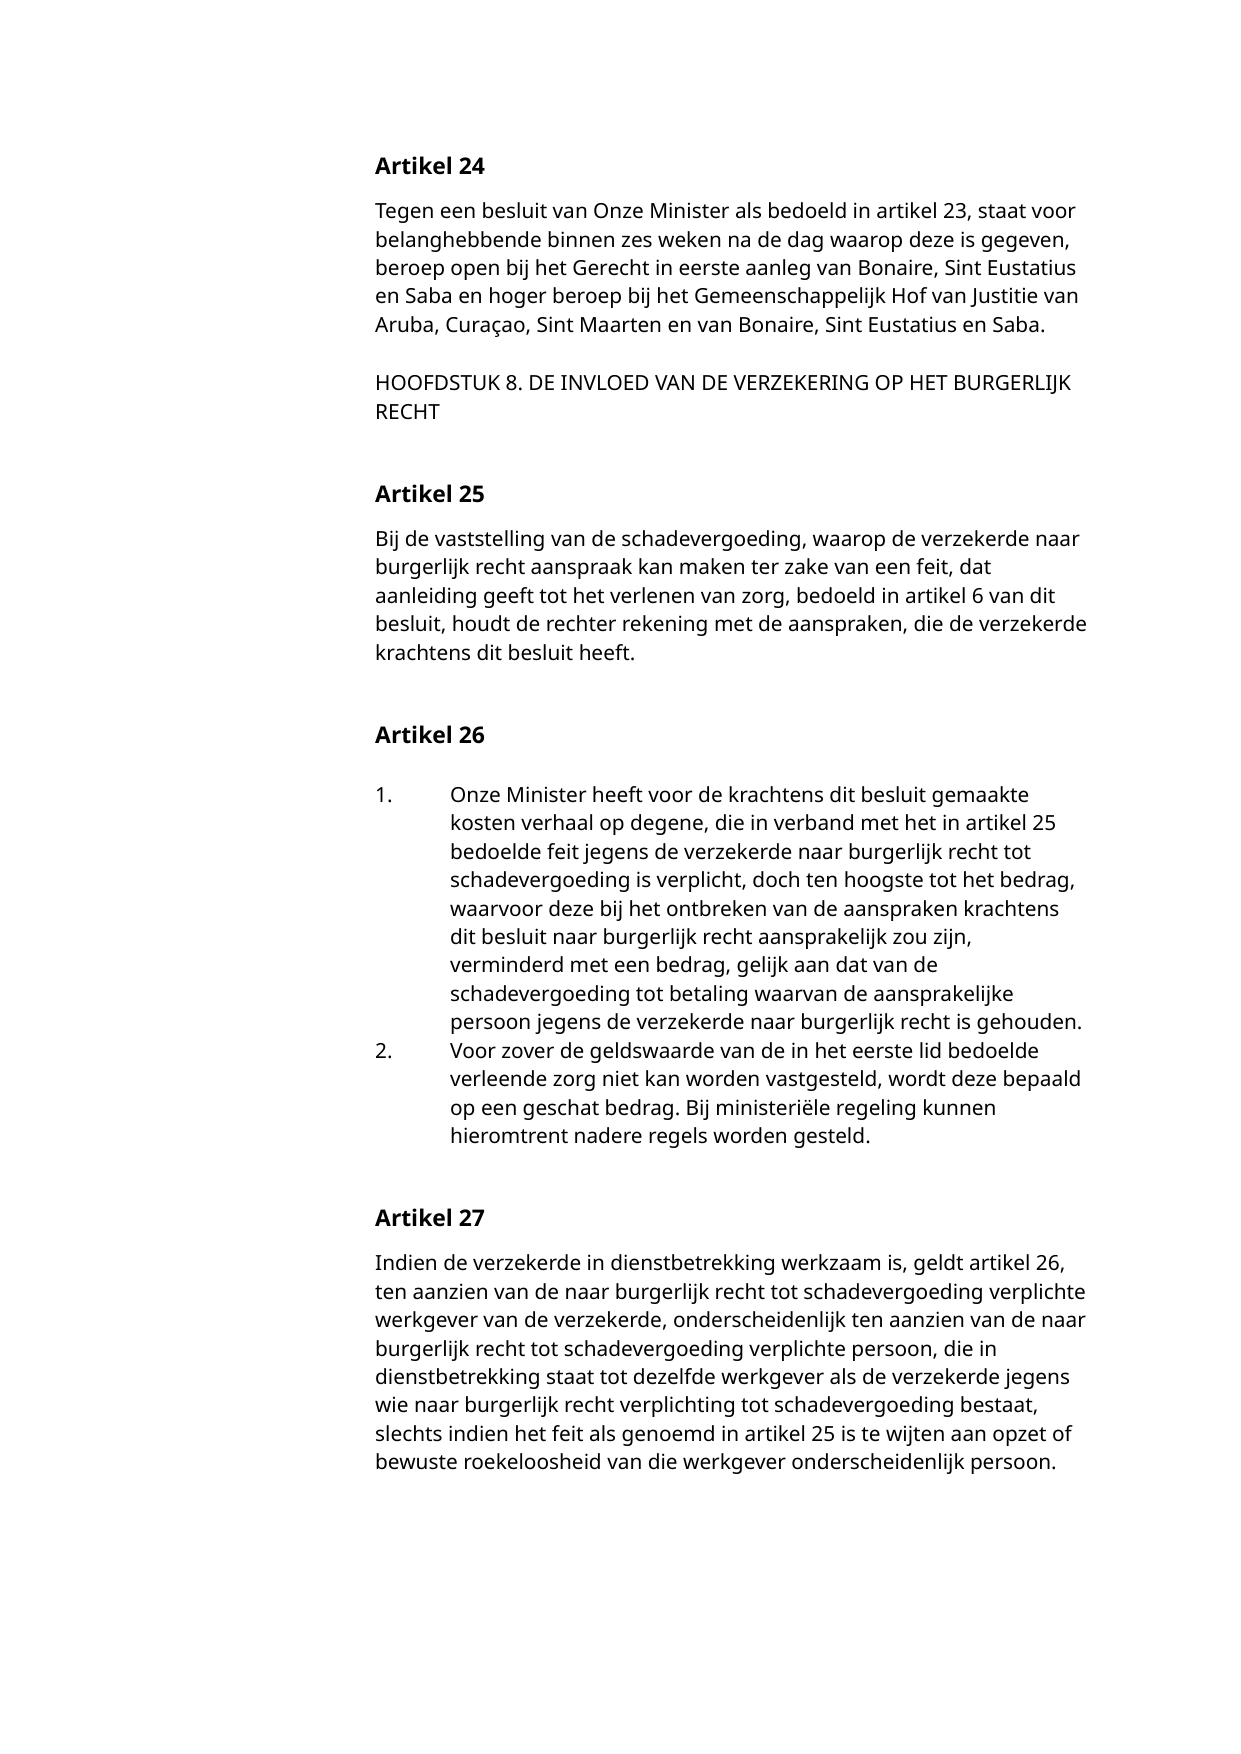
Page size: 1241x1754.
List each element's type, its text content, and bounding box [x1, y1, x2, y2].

subtitle HOOFDSTUK 8. DE INVLOED VAN DE VERZEKERING OP HET BURGERLIJK RECHT [375, 368, 1090, 425]
text Tegen een besluit van Onze Minister als bedoeld in artikel 23, staat voor belanghebbende binnen zes weken na de dag waarop deze is gegeven, beroep open bij het Gerecht in eerste aanleg van Bonaire, Sint Eustatius en Saba en hoger beroep bij het Gemeenschappelijk Hof van Justitie van Aruba, Curaçao, Sint Maarten en van Bonaire, Sint Eustatius en Saba. [375, 196, 1090, 338]
subtitle Artikel 24 [375, 150, 1090, 181]
list Onze Minister heeft voor de krachtens dit besluit gemaakte kosten verhaal op degene, die in verband met het in artikel 25 bedoelde feit jegens de verzekerde naar burgerlijk recht tot schadevergoeding is verplicht, doch ten hoogste tot het bedrag, waarvoor deze bij het ontbreken van de aanspraken krachtens dit besluit naar burgerlijk recht aansprakelijk zou zijn, verminderd met een bedrag, gelijk aan dat van de schadevergoeding tot betaling waarvan de aansprakelijke persoon jegens de verzekerde naar burgerlijk recht is gehouden. [375, 780, 1090, 1036]
text Indien de verzekerde in dienstbetrekking werkzaam is, geldt artikel 26, ten aanzien van de naar burgerlijk recht tot schadevergoeding verplichte werkgever van de verzekerde, onderscheidenlijk ten aanzien van de naar burgerlijk recht tot schadevergoeding verplichte persoon, die in dienstbetrekking staat tot dezelfde werkgever als de verzekerde jegens wie naar burgerlijk recht verplichting tot schadevergoeding bestaat, slechts indien het feit als genoemd in artikel 25 is te wijten aan opzet of bewuste roekeloosheid van die werkgever onderscheidenlijk persoon. [375, 1248, 1090, 1476]
text Bij de vaststelling van de schadevergoeding, waarop de verzekerde naar burgerlijk recht aanspraak kan maken ter zake van een feit, dat aanleiding geeft tot het verlenen van zorg, bedoeld in artikel 6 van dit besluit, houdt de rechter rekening met de aanspraken, die de verzekerde krachtens dit besluit heeft. [375, 524, 1090, 666]
subtitle Artikel 26 [375, 719, 1090, 750]
subtitle Artikel 25 [375, 478, 1090, 509]
subtitle Artikel 27 [375, 1202, 1090, 1233]
list Voor zover de geldswaarde van de in het eerste lid bedoelde verleende zorg niet kan worden vastgesteld, wordt deze bepaald op een geschat bedrag. Bij ministeriële regeling kunnen hieromtrent nadere regels worden gesteld. [375, 1036, 1090, 1150]
